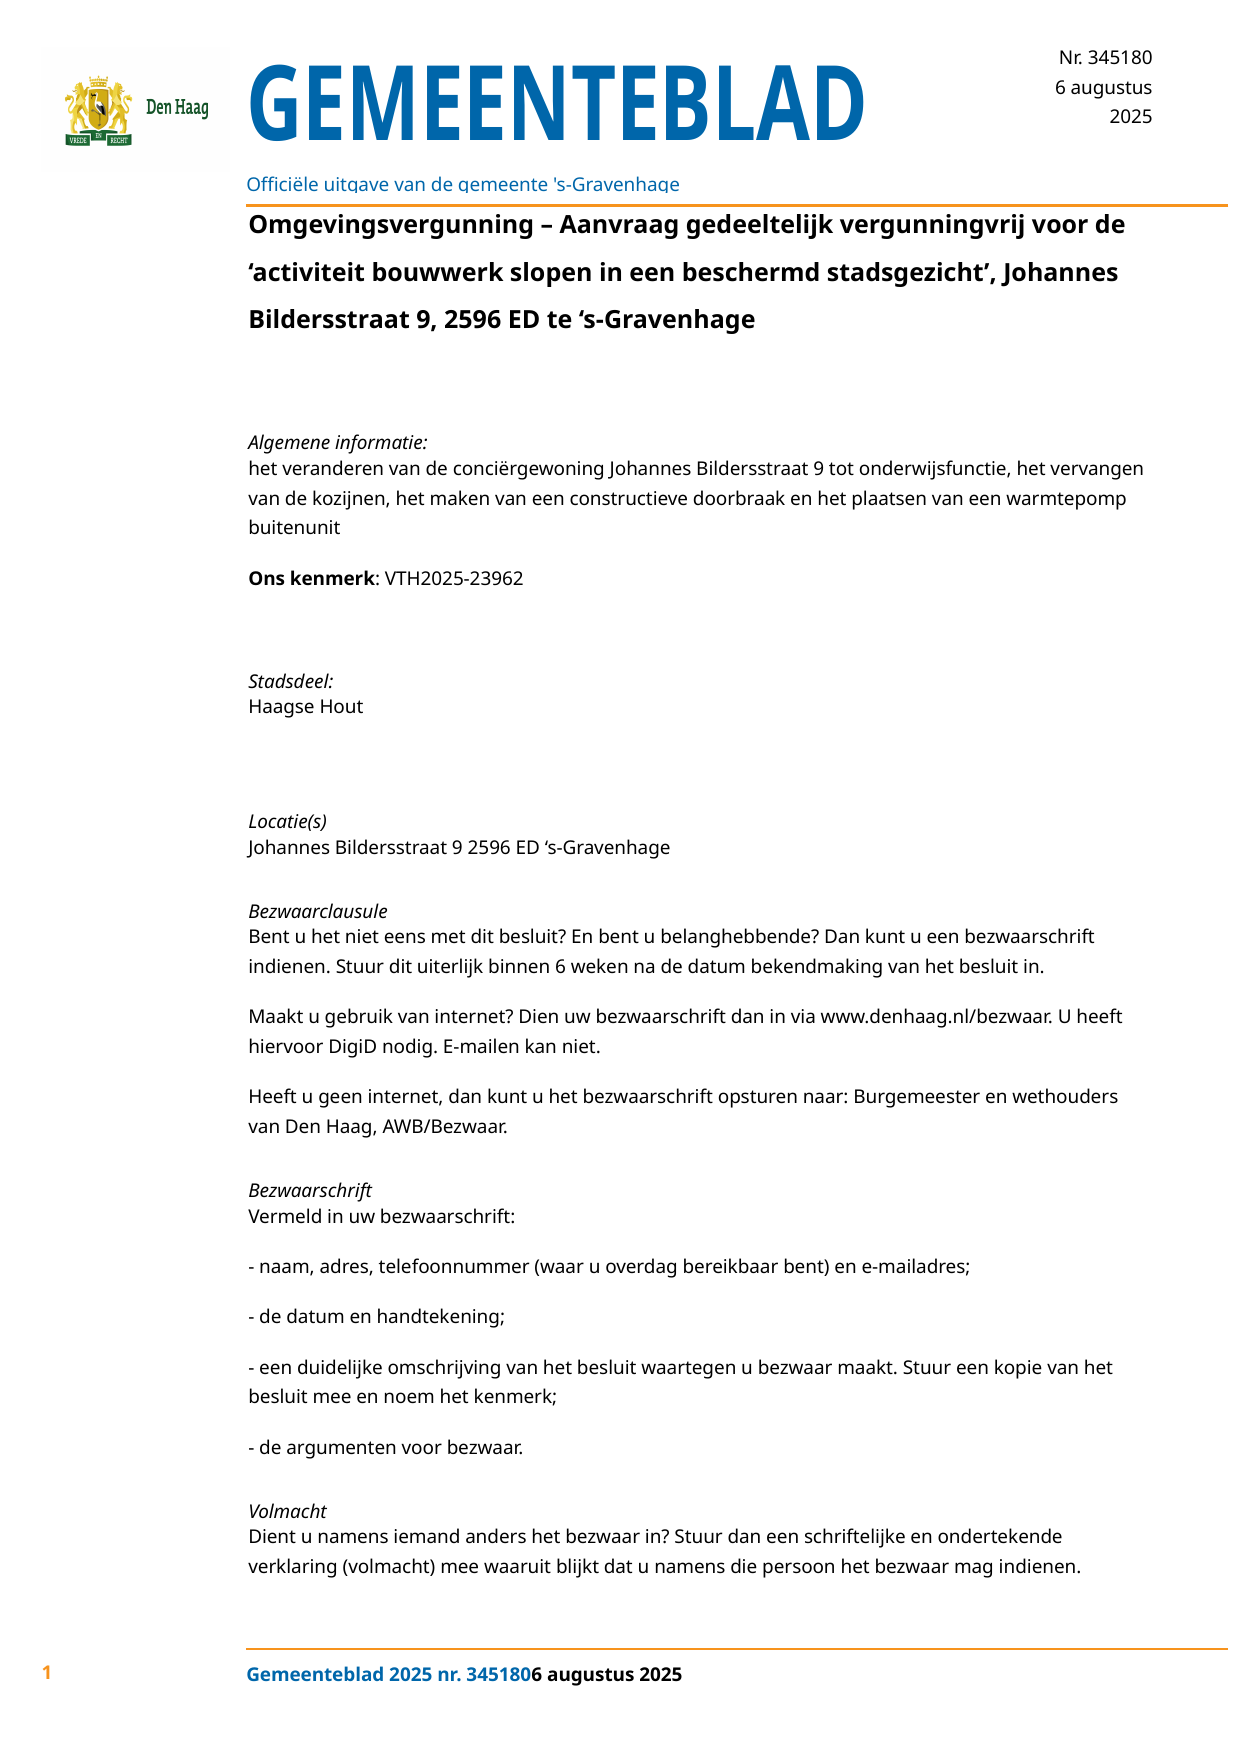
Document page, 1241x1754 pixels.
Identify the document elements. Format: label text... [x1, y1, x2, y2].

text - een duidelijke omschrijving van het besluit waartegen u bezwaar maakt. Stuur een kopie van het besluit mee en noem het kenmerk; [248, 1354, 1152, 1409]
text Omgevingsvergunning – Aanvraag gedeeltelijk vergunningvrij voor de ‘activiteit bouwwerk slopen in een beschermd stadsgezicht’, Johannes Bildersstraat 9, 2596 ED te ‘s-Gravenhage [248, 207, 1152, 336]
text Johannes Bildersstraat 9 2596 ED ‘s-Gravenhage [248, 834, 1152, 859]
picture [41, 47, 231, 172]
text Locatie(s) [248, 808, 1152, 834]
text Bent u het niet eens met dit besluit? En bent u belanghebbende? Dan kunt u een bezwaarschrift indienen. Stuur dit uiterlijk binnen 6 weken na de datum bekendmaking van het besluit in. [248, 923, 1152, 979]
text Haagse Hout [248, 694, 1152, 719]
text Ons kenmerk: VTH2025-23962 [248, 565, 1152, 591]
text Stadsdeel: [248, 668, 1152, 694]
text Algemene informatie: [248, 429, 1152, 455]
text het veranderen van de conciërgewoning Johannes Bildersstraat 9 tot onderwijsfunctie, het vervangen van de kozijnen, het maken van een constructieve doorbraak en het plaatsen van een warmtepomp buitenunit [248, 455, 1152, 540]
text - de argumenten voor bezwaar. [248, 1434, 1152, 1460]
text Volmacht [248, 1498, 1152, 1524]
text - naam, adres, telefoonnummer (waar u overdag bereikbaar bent) en e-mailadres; [248, 1253, 1152, 1279]
text Maakt u gebruik van internet? Dien uw bezwaarschrift dan in via www.denhaag.nl/bezwaar. U heeft hiervoor DigiD nodig. E-mailen kan niet. [248, 1003, 1152, 1059]
text Vermeld in uw bezwaarschrift: [248, 1203, 1152, 1228]
text Heeft u geen internet, dan kunt u het bezwaarschrift opsturen naar: Burgemeester en wethouders van Den Haag, AWB/Bezwaar. [248, 1083, 1152, 1139]
text Bezwaarclausule [248, 898, 1152, 923]
text Dient u namens iemand anders het bezwaar in? Stuur dan een schriftelijke en ondertekende verklaring (volmacht) mee waaruit blijkt dat u namens die persoon het bezwaar mag indienen. [248, 1524, 1152, 1579]
text Bezwaarschrift [248, 1177, 1152, 1203]
text - de datum en handtekening; [248, 1304, 1152, 1329]
